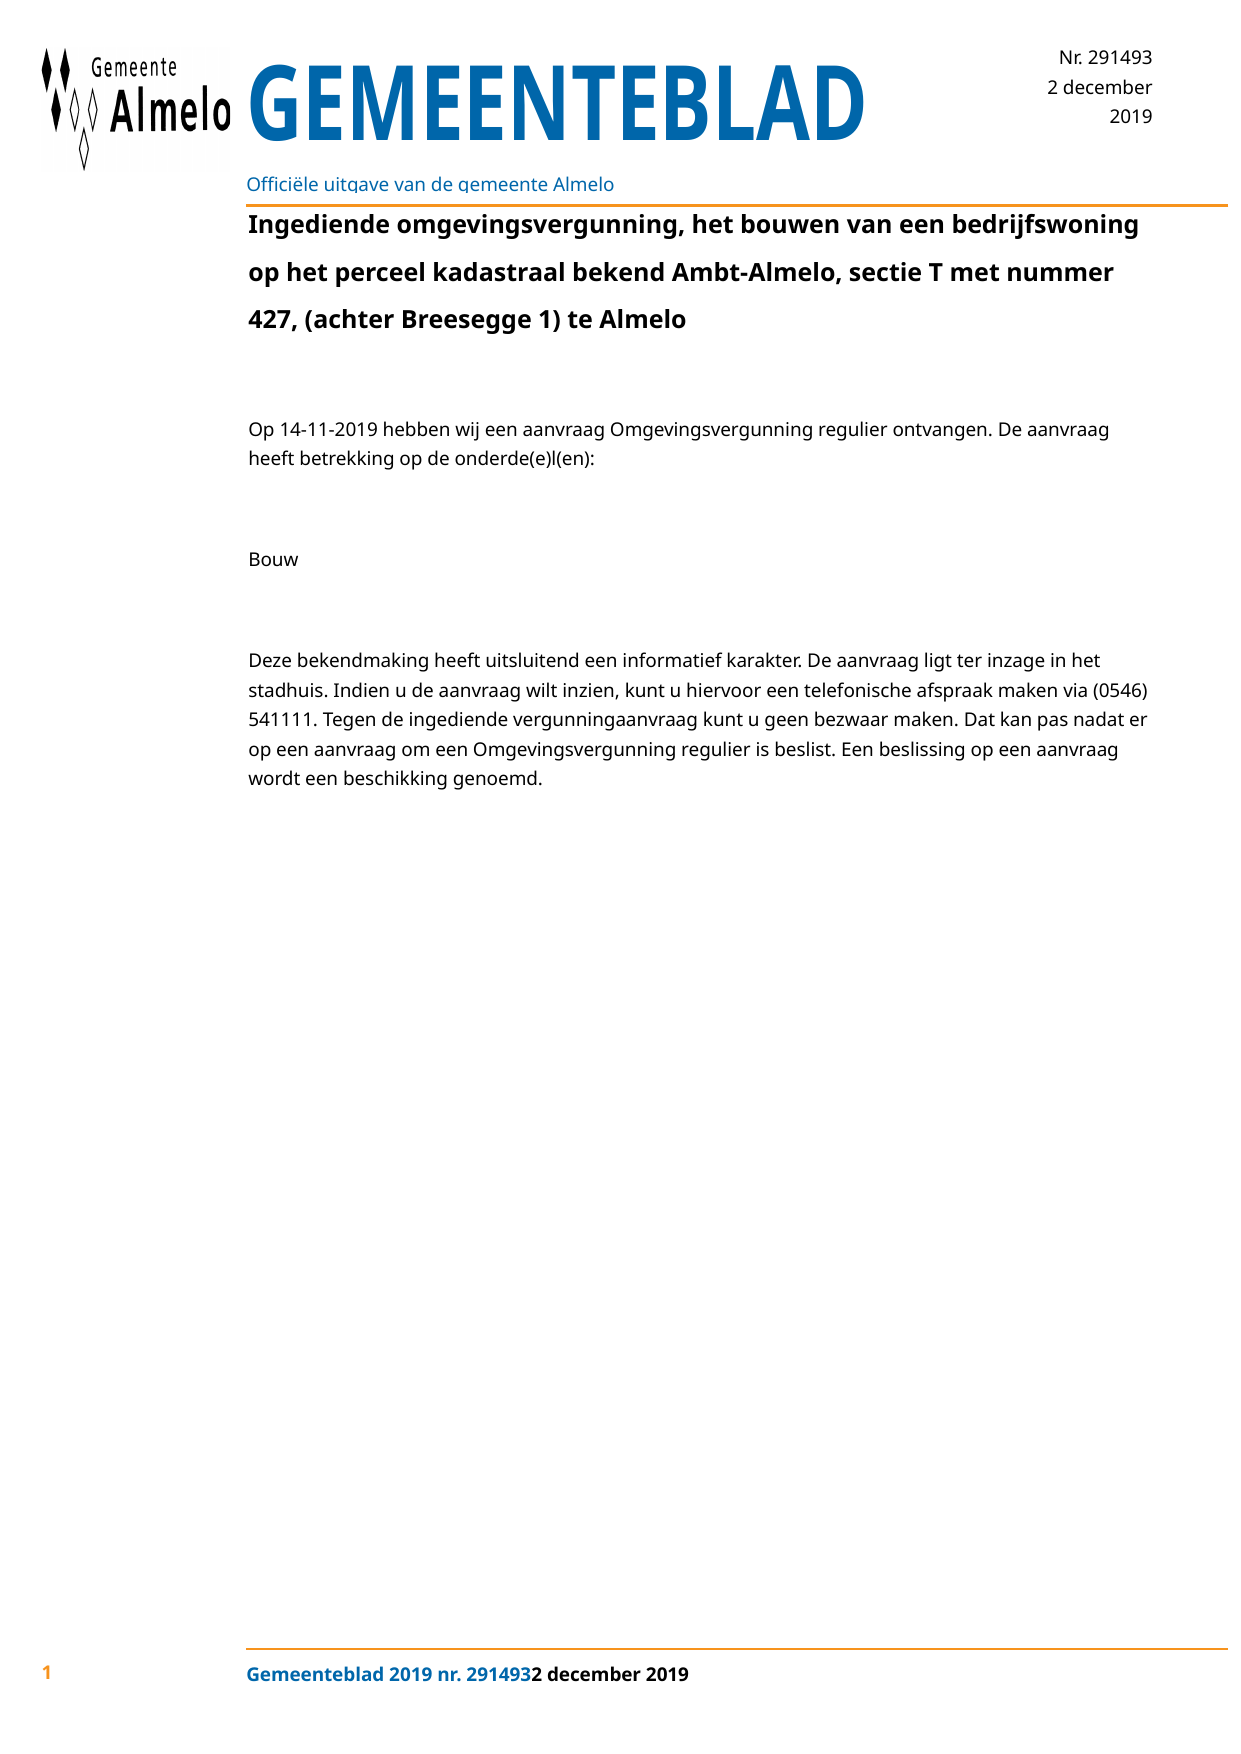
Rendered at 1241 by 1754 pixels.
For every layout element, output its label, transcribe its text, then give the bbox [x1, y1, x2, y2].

text Bouw [248, 546, 1152, 572]
text Op 14-11-2019 hebben wij een aanvraag Omgevingsvergunning regulier ontvangen. De aanvraag heeft betrekking op de onderde(e)l(en): [248, 416, 1152, 471]
text Deze bekendmaking heeft uitsluitend een informatief karakter. De aanvraag ligt ter inzage in het stadhuis. Indien u de aanvraag wilt inzien, kunt u hiervoor een telefonische afspraak maken via (0546) 541111. Tegen de ingediende vergunningaanvraag kunt u geen bezwaar maken. Dat kan pas nadat er op een aanvraag om een Omgevingsvergunning regulier is beslist. Een beslissing op een aanvraag wordt een beschikking genoemd. [248, 647, 1152, 791]
text Ingediende omgevingsvergunning, het bouwen van een bedrijfswoning op het perceel kadastraal bekend Ambt-Almelo, sectie T met nummer 427, (achter Breesegge 1) te Almelo [248, 207, 1152, 336]
picture [41, 47, 231, 172]
